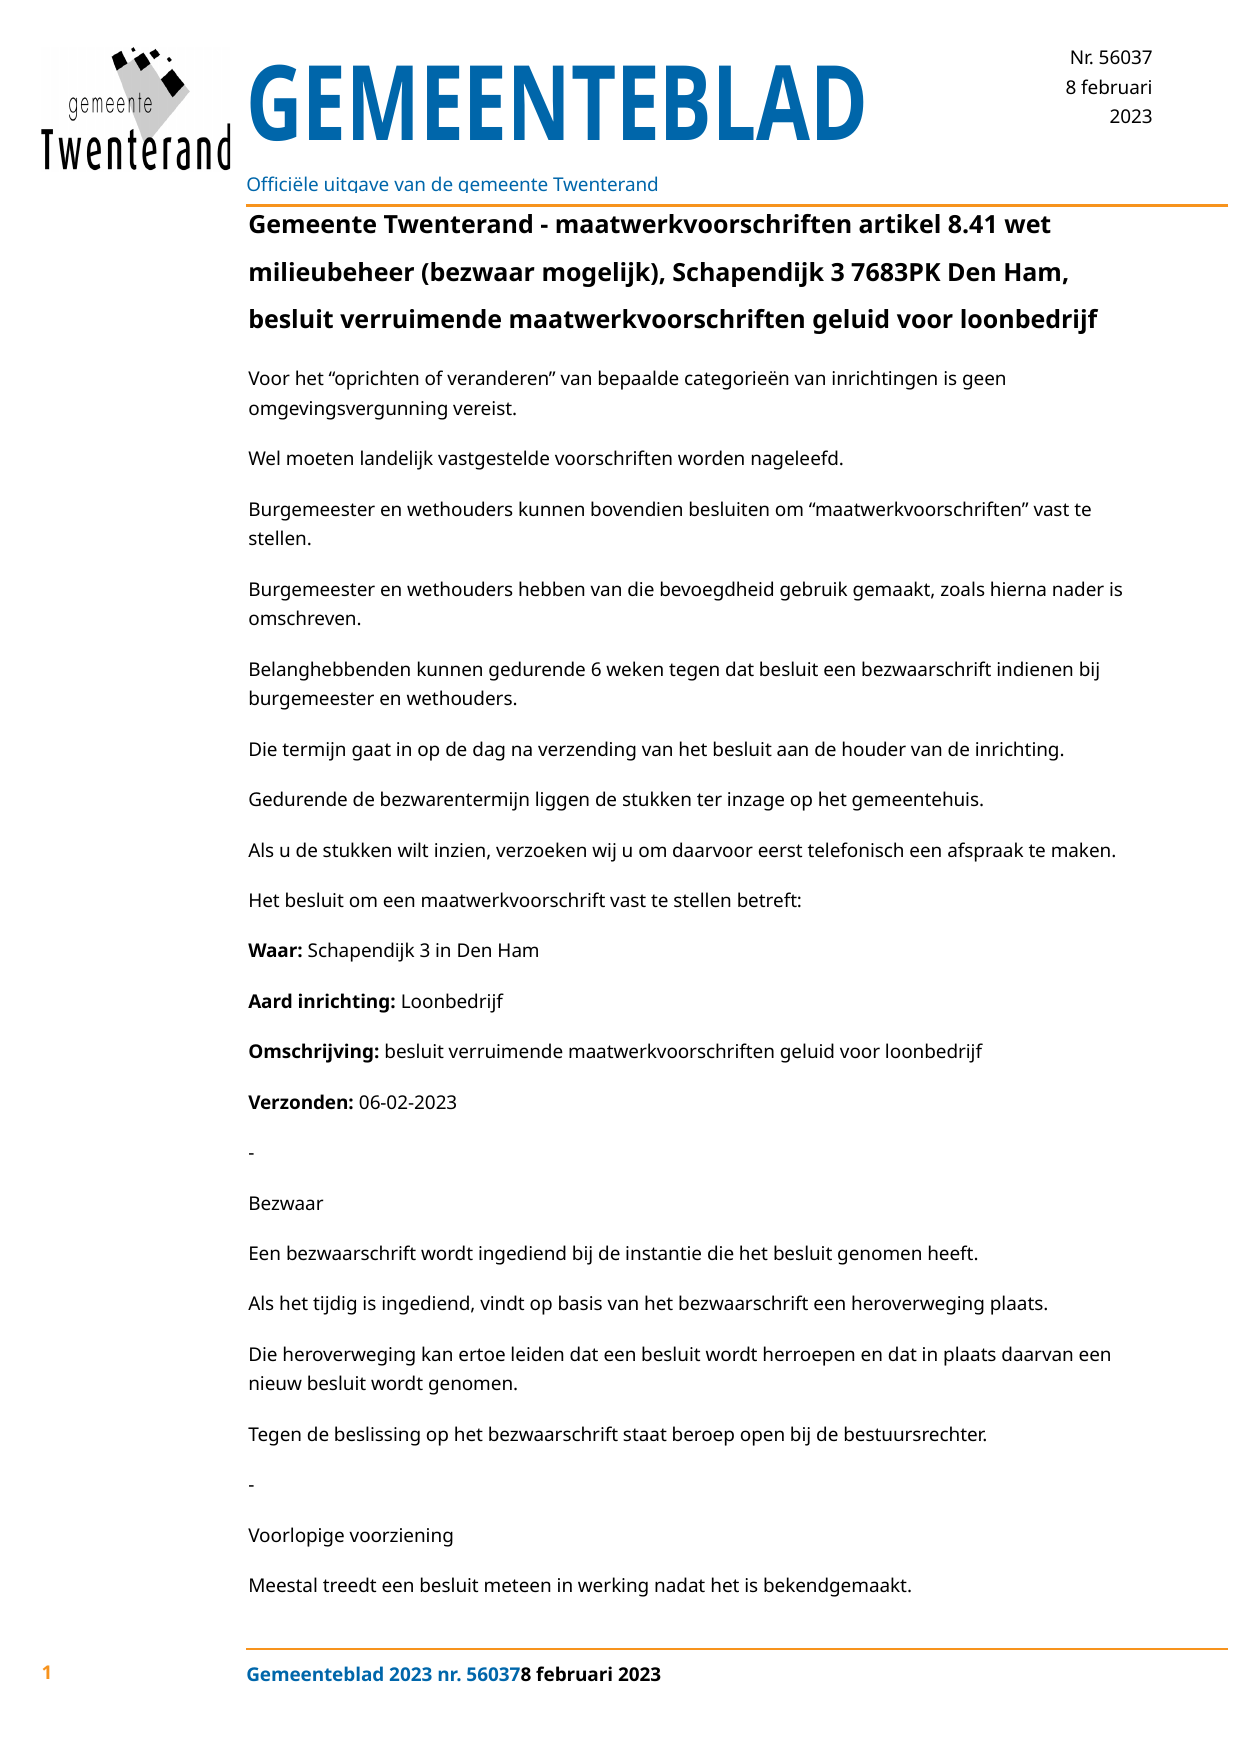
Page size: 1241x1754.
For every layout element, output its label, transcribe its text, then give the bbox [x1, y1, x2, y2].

text Een bezwaarschrift wordt ingediend bij de instantie die het besluit genomen heeft. [248, 1240, 1152, 1266]
picture [41, 47, 231, 172]
text Bezwaar [248, 1190, 1152, 1215]
text Aard inrichting: Loonbedrijf [248, 988, 1152, 1014]
text Die heroverweging kan ertoe leiden dat een besluit wordt herroepen en dat in plaats daarvan een nieuw besluit wordt genomen. [248, 1341, 1152, 1396]
text Wel moeten landelijk vastgestelde voorschriften worden nageleefd. [248, 446, 1152, 471]
text Burgemeester en wethouders kunnen bovendien besluiten om “maatwerkvoorschriften” vast te stellen. [248, 496, 1152, 551]
text Als het tijdig is ingediend, vindt op basis van het bezwaarschrift een heroverweging plaats. [248, 1291, 1152, 1316]
text - [248, 1471, 1152, 1497]
text Voor het “oprichten of veranderen” van bepaalde categorieën van inrichtingen is geen omgevingsvergunning vereist. [248, 366, 1152, 421]
text Meestal treedt een besluit meteen in werking nadat het is bekendgemaakt. [248, 1572, 1152, 1598]
text - [248, 1139, 1152, 1165]
text Als u de stukken wilt inzien, verzoeken wij u om daarvoor eerst telefonisch een afspraak te maken. [248, 837, 1152, 862]
text Waar: Schapendijk 3 in Den Ham [248, 938, 1152, 963]
text Burgemeester en wethouders hebben van die bevoegdheid gebruik gemaakt, zoals hierna nader is omschreven. [248, 576, 1152, 631]
text Gemeente Twenterand - maatwerkvoorschriften artikel 8.41 wet milieubeheer (bezwaar mogelijk), Schapendijk 3 7683PK Den Ham, besluit verruimende maatwerkvoorschriften geluid voor loonbedrijf [248, 207, 1152, 336]
text Die termijn gaat in op de dag na verzending van het besluit aan de houder van de inrichting. [248, 736, 1152, 762]
text Gedurende de bezwarentermijn liggen de stukken ter inzage op het gemeentehuis. [248, 786, 1152, 812]
text Voorlopige voorziening [248, 1522, 1152, 1547]
text Tegen de beslissing op het bezwaarschrift staat beroep open bij de bestuursrechter. [248, 1421, 1152, 1447]
text Belanghebbenden kunnen gedurende 6 weken tegen dat besluit een bezwaarschrift indienen bij burgemeester en wethouders. [248, 656, 1152, 711]
text Het besluit om een maatwerkvoorschrift vast te stellen betreft: [248, 887, 1152, 913]
text Verzonden: 06-02-2023 [248, 1089, 1152, 1114]
text Omschrijving: besluit verruimende maatwerkvoorschriften geluid voor loonbedrijf [248, 1038, 1152, 1064]
